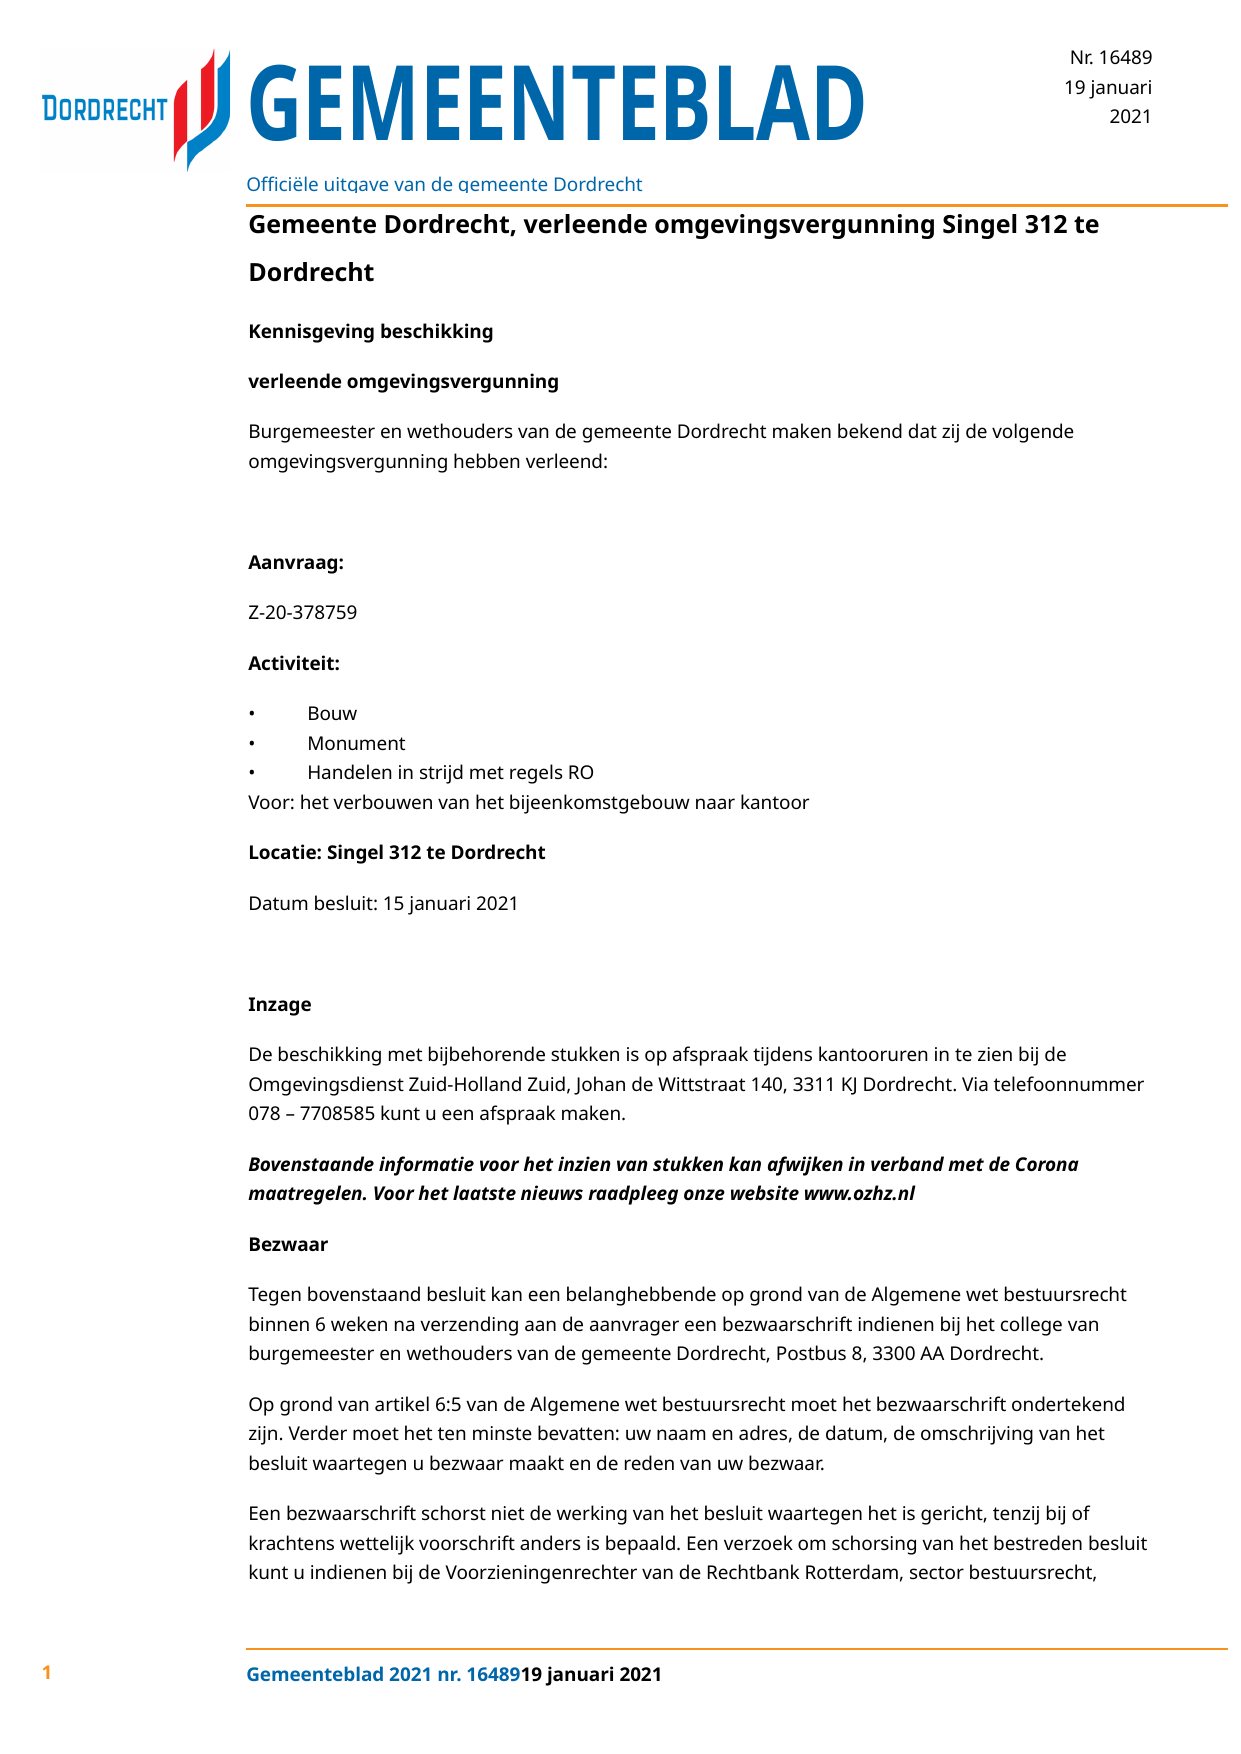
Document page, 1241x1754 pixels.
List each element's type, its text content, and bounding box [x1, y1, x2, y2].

text Voor: het verbouwen van het bijeenkomstgebouw naar kantoor [248, 789, 1152, 815]
text verleende omgevingsvergunning [248, 368, 1152, 394]
text Inzage [248, 991, 1152, 1017]
text De beschikking met bijbehorende stukken is op afspraak tijdens kantooruren in te zien bij de Omgevingsdienst Zuid-Holland Zuid, Johan de Wittstraat 140, 3311 KJ Dordrecht. Via telefoonnummer 078 – 7708585 kunt u een afspraak maken. [248, 1041, 1152, 1126]
text Op grond van artikel 6:5 van de Algemene wet bestuursrecht moet het bezwaarschrift ondertekend zijn. Verder moet het ten minste bevatten: uw naam en adres, de datum, de omschrijving van het besluit waartegen u bezwaar maakt en de reden van uw bezwaar. [248, 1391, 1152, 1476]
text Locatie: Singel 312 te Dordrecht [248, 839, 1152, 865]
list Bouw [248, 700, 1152, 726]
text Aanvraag: [248, 549, 1152, 575]
text Bezwaar [248, 1231, 1152, 1257]
text Tegen bovenstaand besluit kan een belanghebbende op grond van de Algemene wet bestuursrecht binnen 6 weken na verzending aan de aanvrager een bezwaarschrift indienen bij het college van burgemeester en wethouders van de gemeente Dordrecht, Postbus 8, 3300 AA Dordrecht. [248, 1281, 1152, 1366]
text Kennisgeving beschikking [248, 318, 1152, 344]
text Een bezwaarschrift schorst niet de werking van het besluit waartegen het is gericht, tenzij bij of krachtens wettelijk voorschrift anders is bepaald. Een verzoek om schorsing van het bestreden besluit kunt u indienen bij de Voorzieningenrechter van de Rechtbank Rotterdam, sector bestuursrecht, [248, 1500, 1152, 1585]
text Gemeente Dordrecht, verleende omgevingsvergunning Singel 312 te Dordrecht [248, 207, 1152, 288]
list Monument [248, 730, 1152, 756]
text Datum besluit: 15 januari 2021 [248, 890, 1152, 916]
list Handelen in strijd met regels RO [248, 759, 1152, 785]
text Burgemeester en wethouders van de gemeente Dordrecht maken bekend dat zij de volgende omgevingsvergunning hebben verleend: [248, 419, 1152, 474]
picture [41, 47, 231, 172]
text Z-20-378759 [248, 599, 1152, 625]
text Activiteit: [248, 650, 1152, 676]
text Bovenstaande informatie voor het inzien van stukken kan afwijken in verband met de Corona maatregelen. Voor het laatste nieuws raadpleeg onze website www.ozhz.nl [248, 1151, 1152, 1206]
